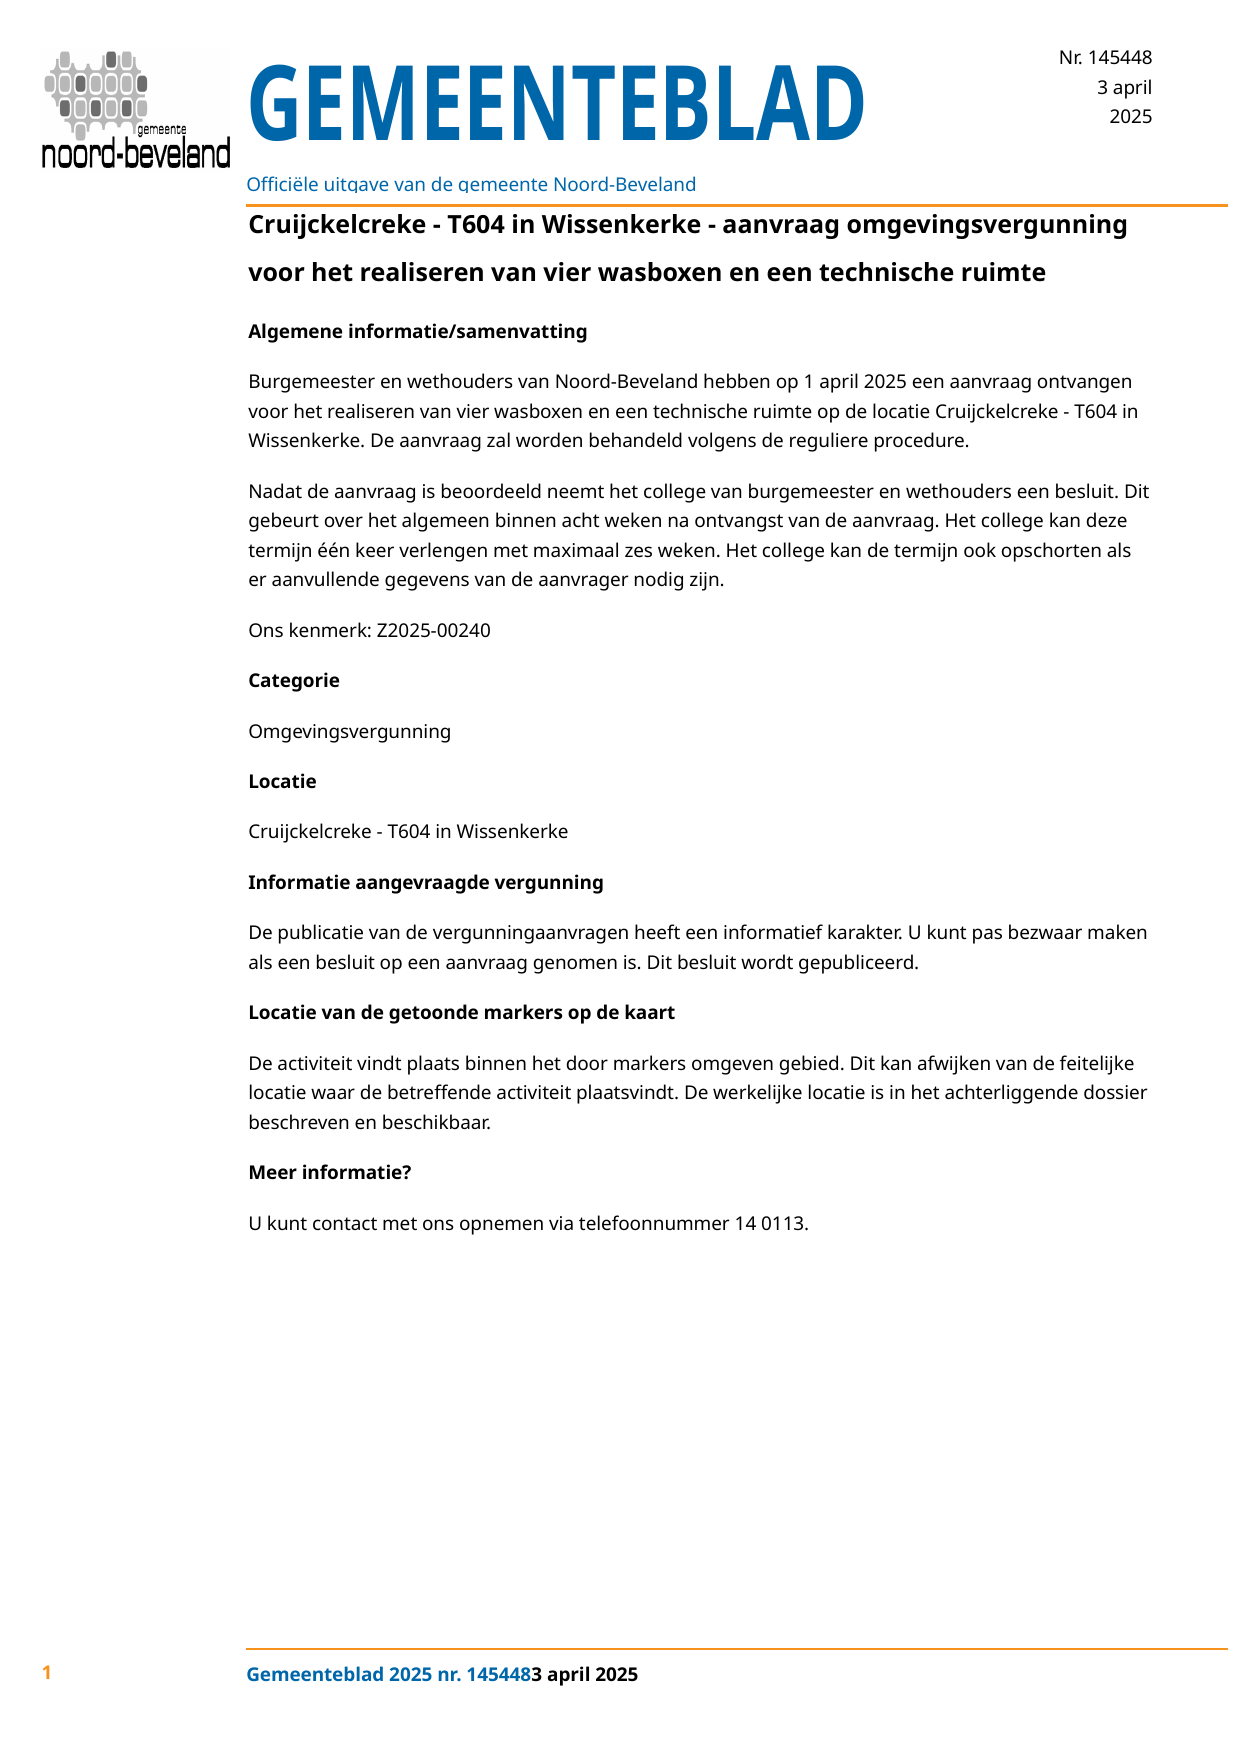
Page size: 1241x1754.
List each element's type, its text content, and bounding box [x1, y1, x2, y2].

text Cruijckelcreke - T604 in Wissenkerke [248, 819, 1152, 844]
text Omgevingsvergunning [248, 718, 1152, 744]
text Categorie [248, 667, 1152, 693]
text Informatie aangevraagde vergunning [248, 869, 1152, 895]
text Ons kenmerk: Z2025-00240 [248, 617, 1152, 643]
text De publicatie van de vergunningaanvragen heeft een informatief karakter. U kunt pas bezwaar maken als een besluit op een aanvraag genomen is. Dit besluit wordt gepubliceerd. [248, 919, 1152, 975]
text Locatie [248, 768, 1152, 794]
text Algemene informatie/samenvatting [248, 318, 1152, 344]
text Burgemeester en wethouders van Noord-Beveland hebben op 1 april 2025 een aanvraag ontvangen voor het realiseren van vier wasboxen en een technische ruimte op de locatie Cruijckelcreke - T604 in Wissenkerke. De aanvraag zal worden behandeld volgens de reguliere procedure. [248, 368, 1152, 453]
picture [41, 47, 231, 172]
text Nadat de aanvraag is beoordeeld neemt het college van burgemeester en wethouders een besluit. Dit gebeurt over het algemeen binnen acht weken na ontvangst van de aanvraag. Het college kan deze termijn één keer verlengen met maximaal zes weken. Het college kan de termijn ook opschorten als er aanvullende gegevens van de aanvrager nodig zijn. [248, 478, 1152, 592]
text U kunt contact met ons opnemen via telefoonnummer 14 0113. [248, 1210, 1152, 1236]
text Meer informatie? [248, 1159, 1152, 1185]
text De activiteit vindt plaats binnen het door markers omgeven gebied. Dit kan afwijken van de feitelijke locatie waar de betreffende activiteit plaatsvindt. De werkelijke locatie is in het achterliggende dossier beschreven en beschikbaar. [248, 1050, 1152, 1135]
text Cruijckelcreke - T604 in Wissenkerke - aanvraag omgevingsvergunning voor het realiseren van vier wasboxen en een technische ruimte [248, 207, 1152, 288]
text Locatie van de getoonde markers op de kaart [248, 999, 1152, 1025]
